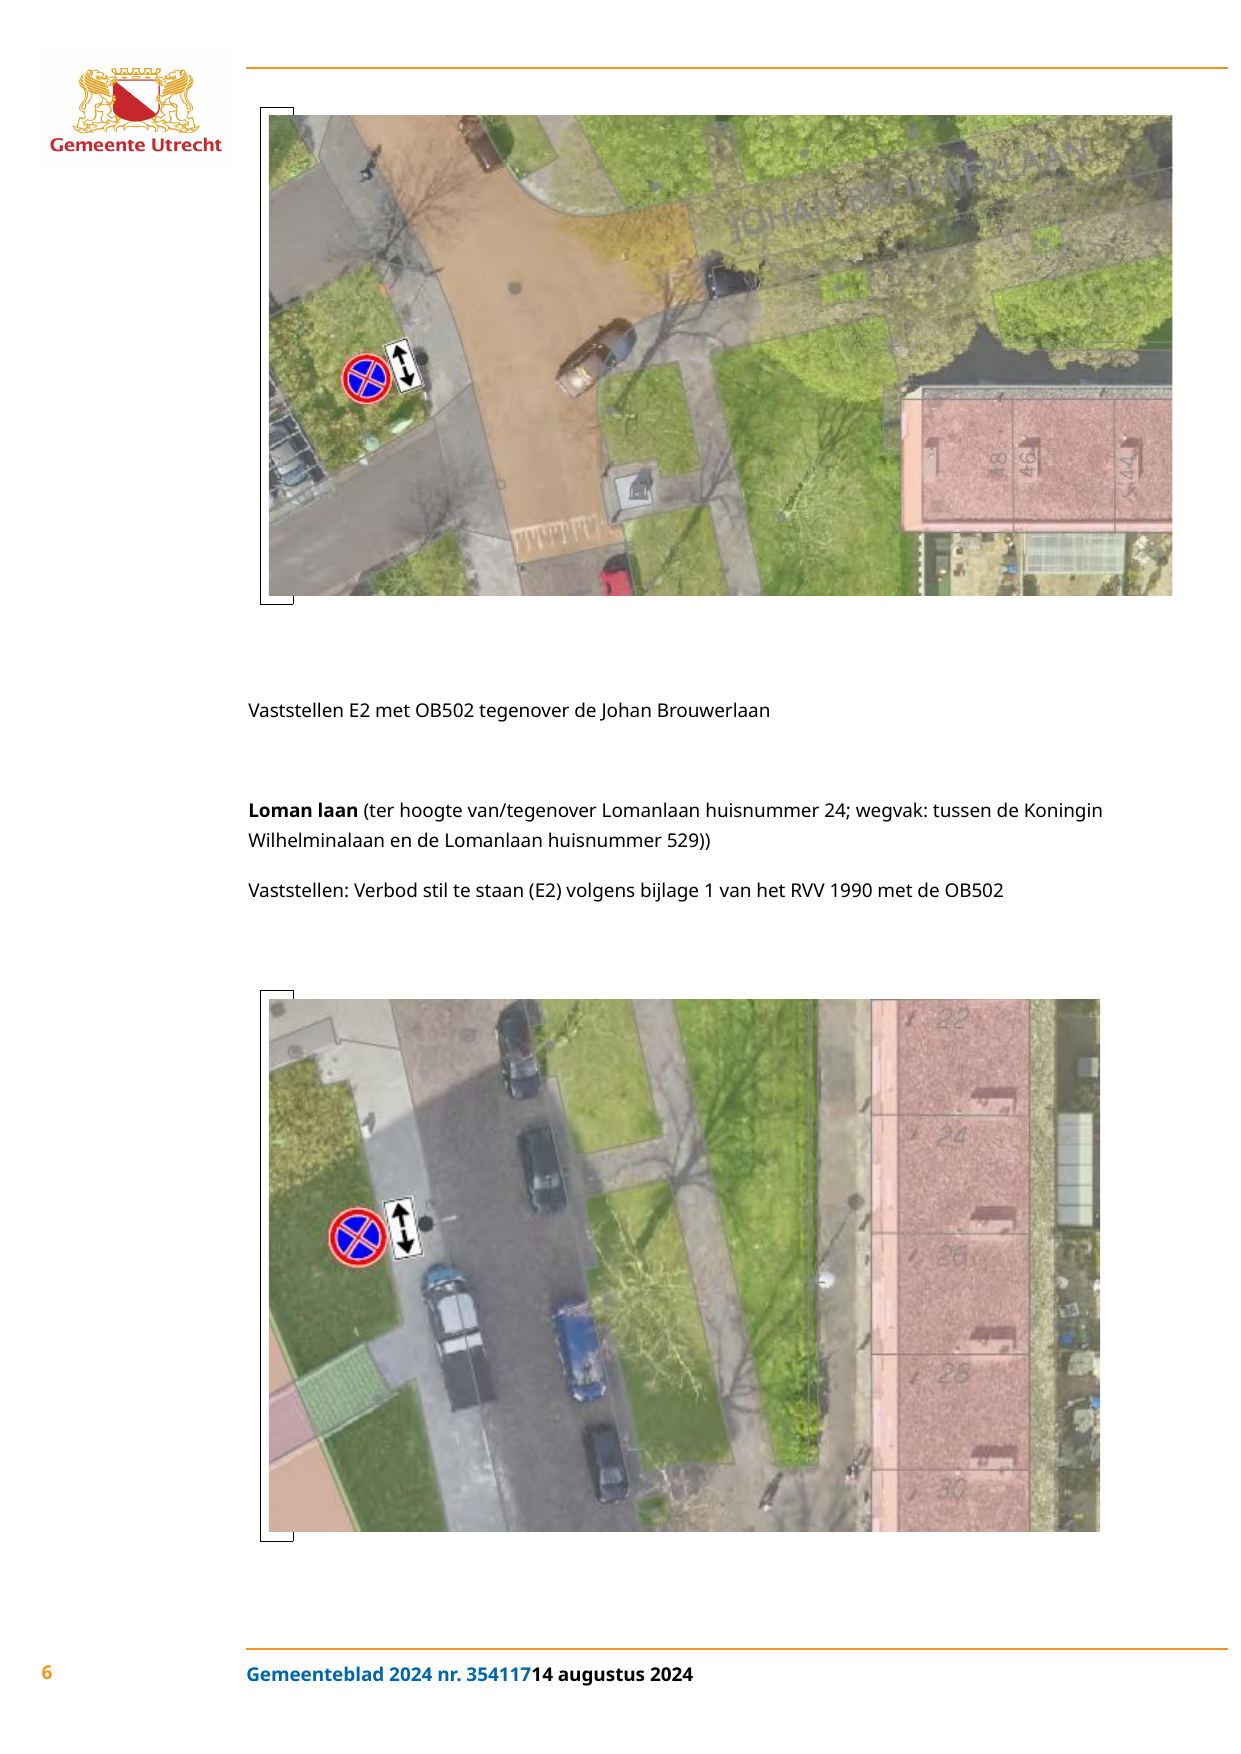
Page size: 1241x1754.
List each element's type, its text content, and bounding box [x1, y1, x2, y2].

text Loman laan (ter hoogte van/tegenover Lomanlaan huisnummer 24; wegvak: tussen de Koningin Wilhelminalaan en de Lomanlaan huisnummer 529)) [248, 798, 1152, 853]
picture [268, 115, 1173, 596]
text Vaststellen E2 met OB502 tegenover de Johan Brouwerlaan [248, 697, 1152, 723]
picture [268, 999, 1101, 1532]
picture [41, 47, 231, 172]
text Vaststellen: Verbod stil te staan (E2) volgens bijlage 1 van het RVV 1990 met de OB502 [248, 878, 1152, 903]
